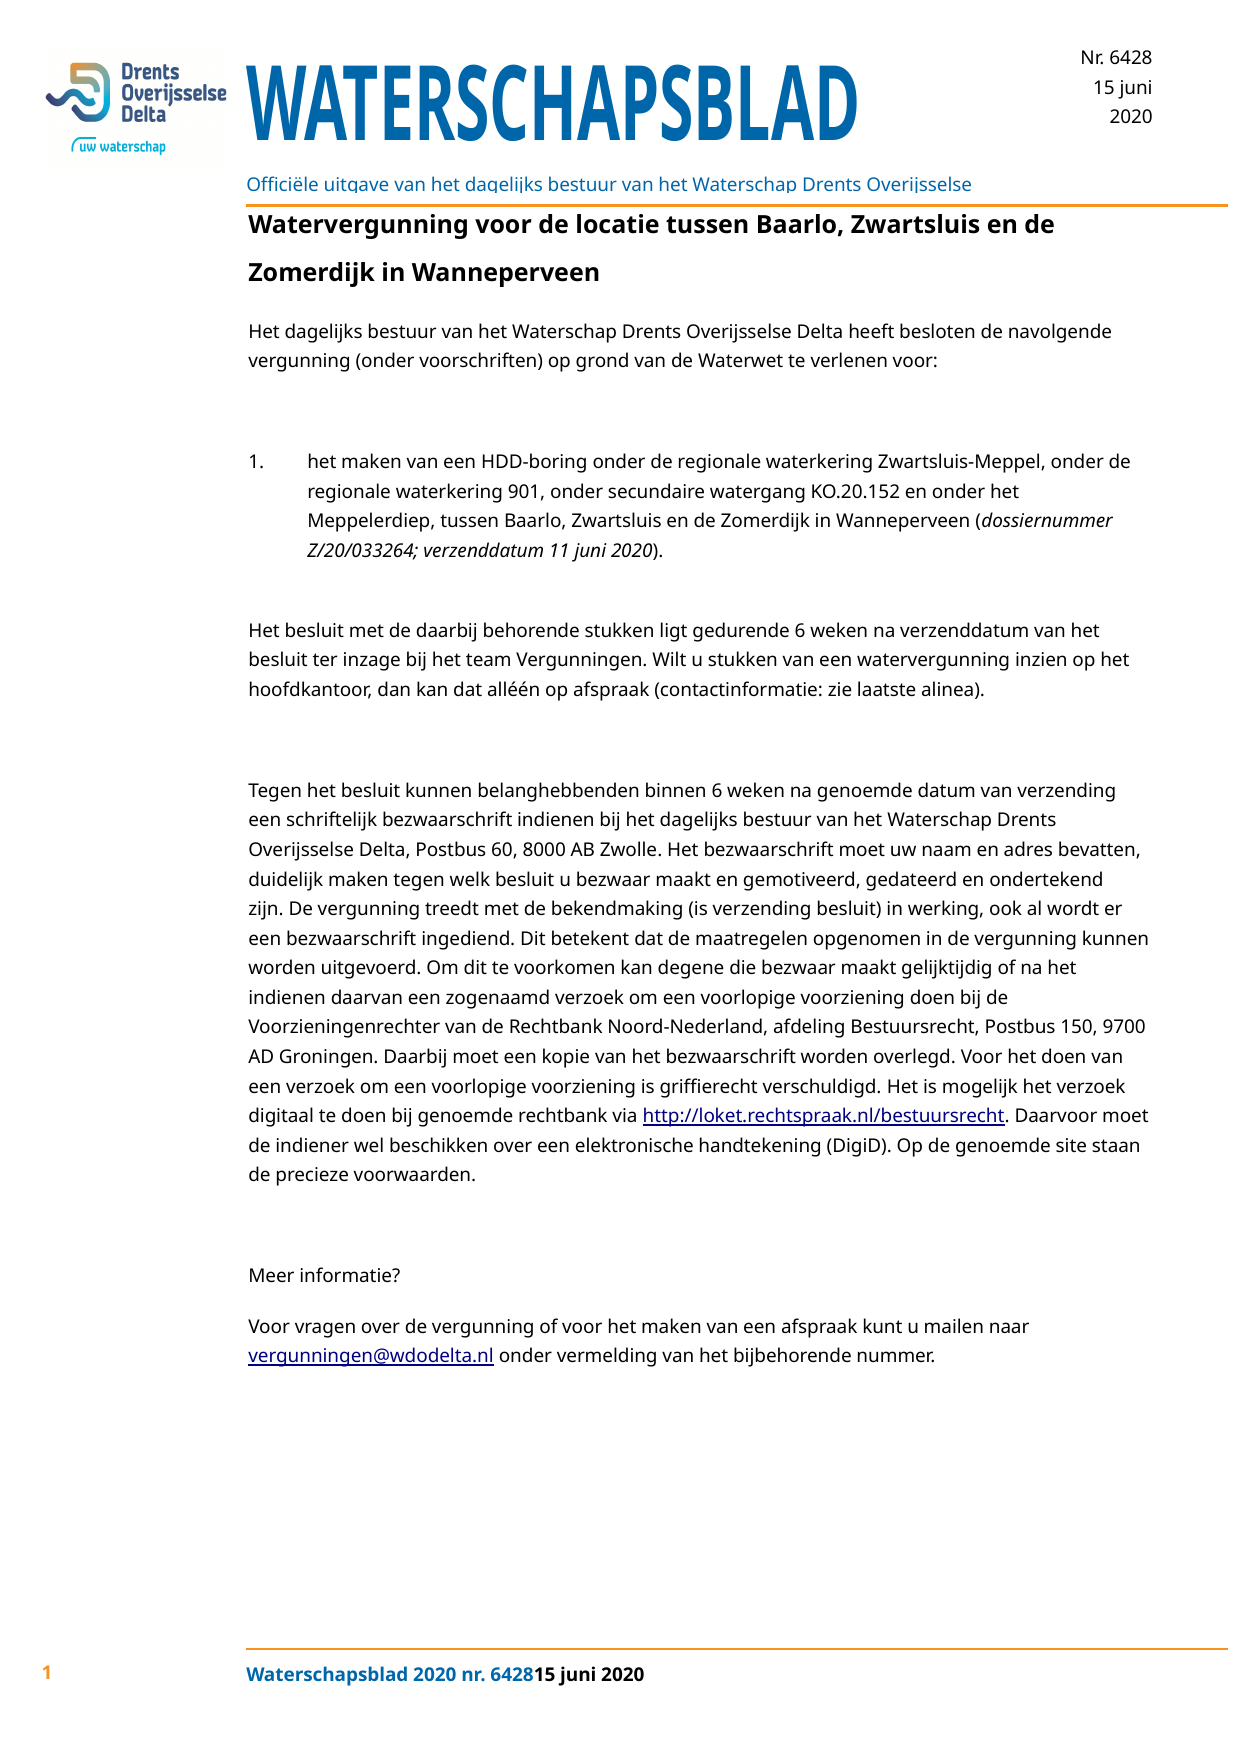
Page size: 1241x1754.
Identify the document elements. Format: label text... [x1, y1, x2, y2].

text Voor vragen over de vergunning of voor het maken van een afspraak kunt u mailen naar vergunningen@wdodelta.nl onder vermelding van het bijbehorende nummer. [248, 1313, 1152, 1368]
picture [41, 47, 231, 172]
text Het dagelijks bestuur van het Waterschap Drents Overijsselse Delta heeft besloten de navolgende vergunning (onder voorschriften) op grond van de Waterwet te verlenen voor: [248, 318, 1152, 373]
text Watervergunning voor de locatie tussen Baarlo, Zwartsluis en de Zomerdijk in Wanneperveen [248, 207, 1152, 288]
text Meer informatie? [248, 1262, 1152, 1288]
text Het besluit met de daarbij behorende stukken ligt gedurende 6 weken na verzenddatum van het besluit ter inzage bij het team Vergunningen. Wilt u stukken van een watervergunning inzien op het hoofdkantoor, dan kan dat alléén op afspraak (contactinformatie: zie laatste alinea). [248, 617, 1152, 702]
list het maken van een HDD-boring onder de regionale waterkering Zwartsluis-Meppel, onder de regionale waterkering 901, onder secundaire watergang KO.20.152 en onder het Meppelerdiep, tussen Baarlo, Zwartsluis en de Zomerdijk in Wanneperveen (dossiernummer Z/20/033264; verzenddatum 11 juni 2020). [248, 448, 1152, 563]
text Tegen het besluit kunnen belanghebbenden binnen 6 weken na genoemde datum van verzending een schriftelijk bezwaarschrift indienen bij het dagelijks bestuur van het Waterschap Drents Overijsselse Delta, Postbus 60, 8000 AB Zwolle. Het bezwaarschrift moet uw naam en adres bevatten, duidelijk maken tegen welk besluit u bezwaar maakt en gemotiveerd, gedateerd en ondertekend zijn. De vergunning treedt met de bekendmaking (is verzending besluit) in werking, ook al wordt er een bezwaarschrift ingediend. Dit betekent dat de maatregelen opgenomen in de vergunning kunnen worden uitgevoerd. Om dit te voorkomen kan degene die bezwaar maakt gelijktijdig of na het indienen daarvan een zogenaamd verzoek om een voorlopige voorziening doen bij de Voorzieningenrechter van de Rechtbank Noord-Nederland, afdeling Bestuursrecht, Postbus 150, 9700 AD Groningen. Daarbij moet een kopie van het bezwaarschrift worden overlegd. Voor het doen van een verzoek om een voorlopige voorziening is griffierecht verschuldigd. Het is mogelijk het verzoek digitaal te doen bij genoemde rechtbank via http://loket.rechtspraak.nl/bestuursrecht. Daarvoor moet de indiener wel beschikken over een elektronische handtekening (DigiD). Op de genoemde site staan de precieze voorwaarden. [248, 777, 1152, 1187]
